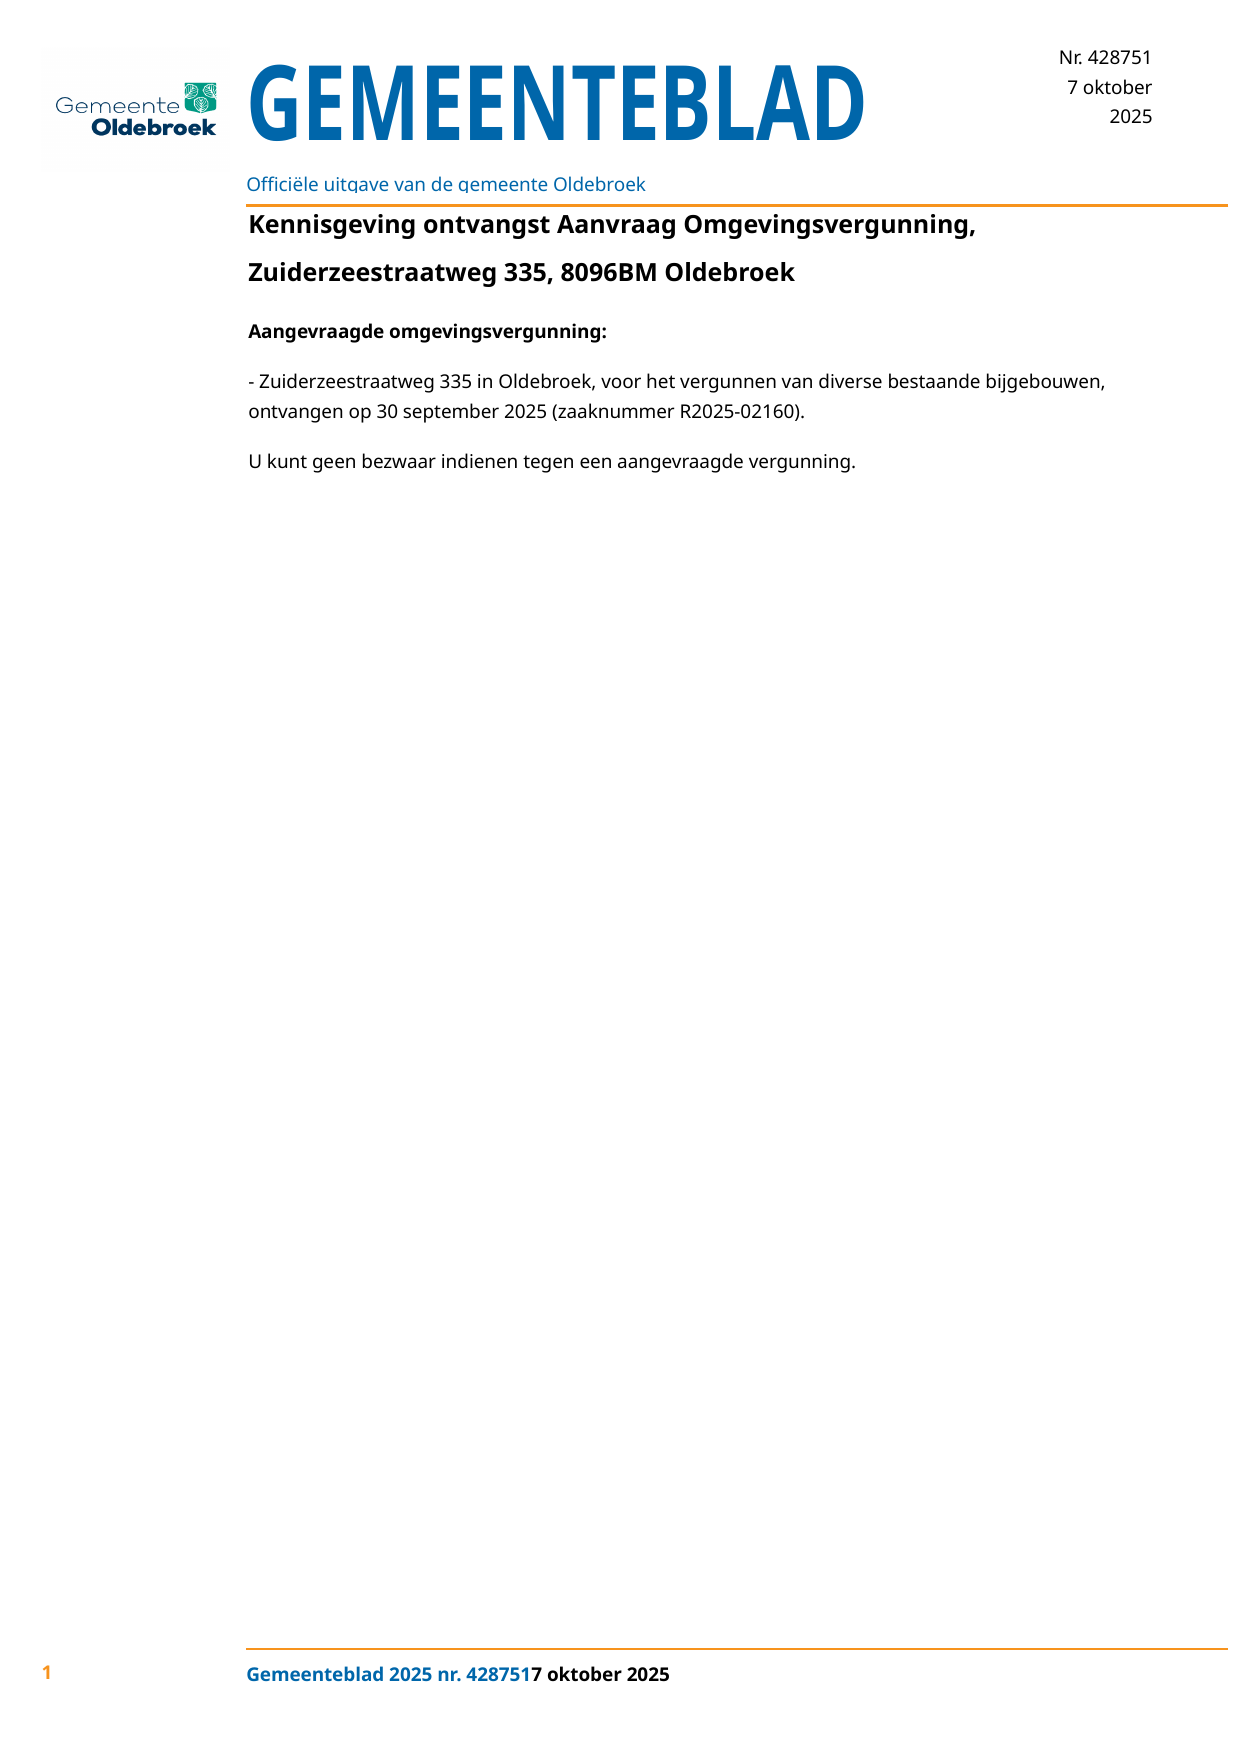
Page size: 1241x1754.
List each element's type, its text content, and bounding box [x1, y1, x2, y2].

text Aangevraagde omgevingsvergunning: [248, 318, 1152, 344]
text Kennisgeving ontvangst Aanvraag Omgevingsvergunning, Zuiderzeestraatweg 335, 8096BM Oldebroek [248, 207, 1152, 288]
text - Zuiderzeestraatweg 335 in Oldebroek, voor het vergunnen van diverse bestaande bijgebouwen, ontvangen op 30 september 2025 (zaaknummer R2025-02160). [248, 368, 1152, 424]
picture [41, 47, 231, 172]
text U kunt geen bezwaar indienen tegen een aangevraagde vergunning. [248, 448, 1152, 474]
